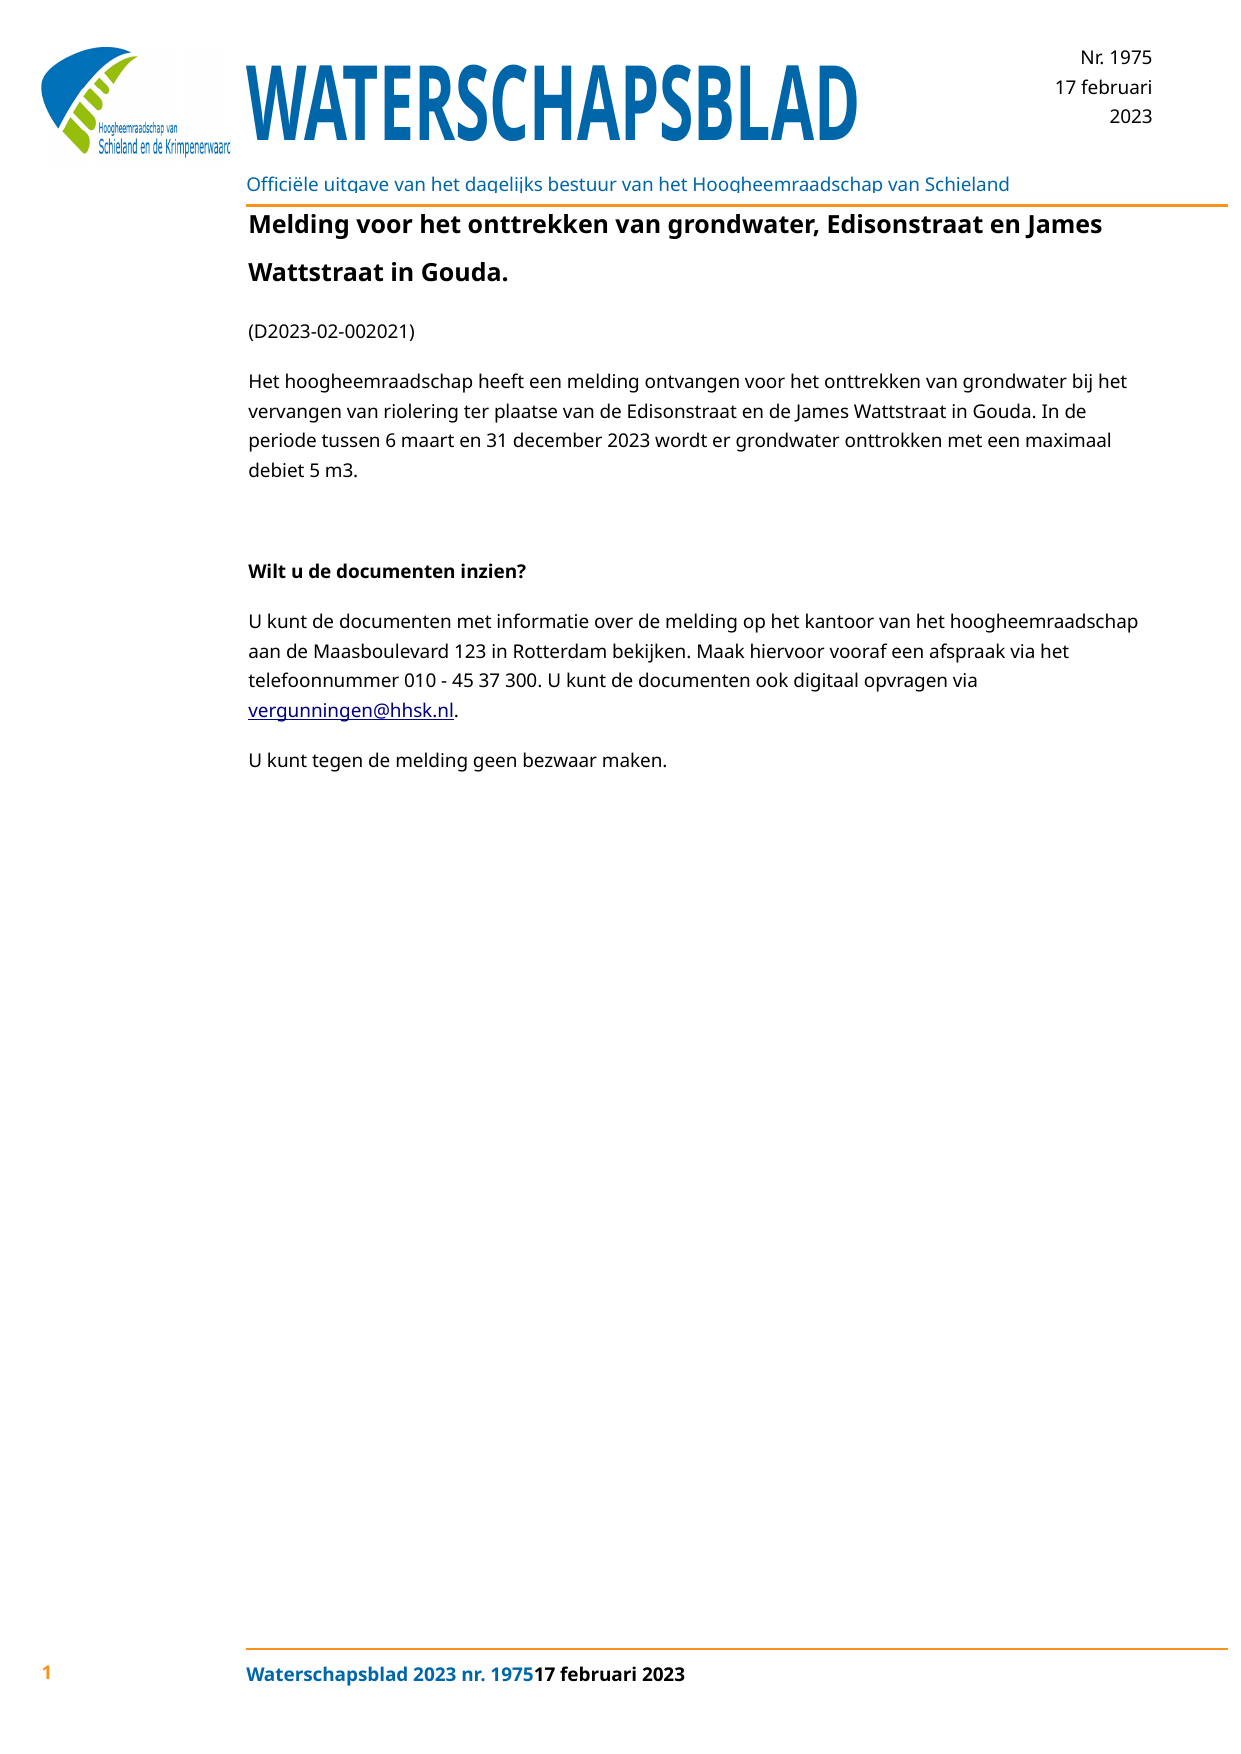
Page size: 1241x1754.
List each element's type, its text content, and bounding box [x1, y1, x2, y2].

picture [41, 47, 231, 172]
text U kunt tegen de melding geen bezwaar maken. [248, 747, 1152, 773]
text Wilt u de documenten inzien? [248, 558, 1152, 584]
text (D2023-02-002021) [248, 318, 1152, 344]
text Het hoogheemraadschap heeft een melding ontvangen voor het onttrekken van grondwater bij het vervangen van riolering ter plaatse van de Edisonstraat en de James Wattstraat in Gouda. In de periode tussen 6 maart en 31 december 2023 wordt er grondwater onttrokken met een maximaal debiet 5 m3. [248, 368, 1152, 483]
text U kunt de documenten met informatie over de melding op het kantoor van het hoogheemraadschap aan de Maasboulevard 123 in Rotterdam bekijken. Maak hiervoor vooraf een afspraak via het telefoonnummer 010 - 45 37 300. U kunt de documenten ook digitaal opvragen via vergunningen@hhsk.nl. [248, 608, 1152, 723]
text Melding voor het onttrekken van grondwater, Edisonstraat en James Wattstraat in Gouda. [248, 207, 1152, 288]
